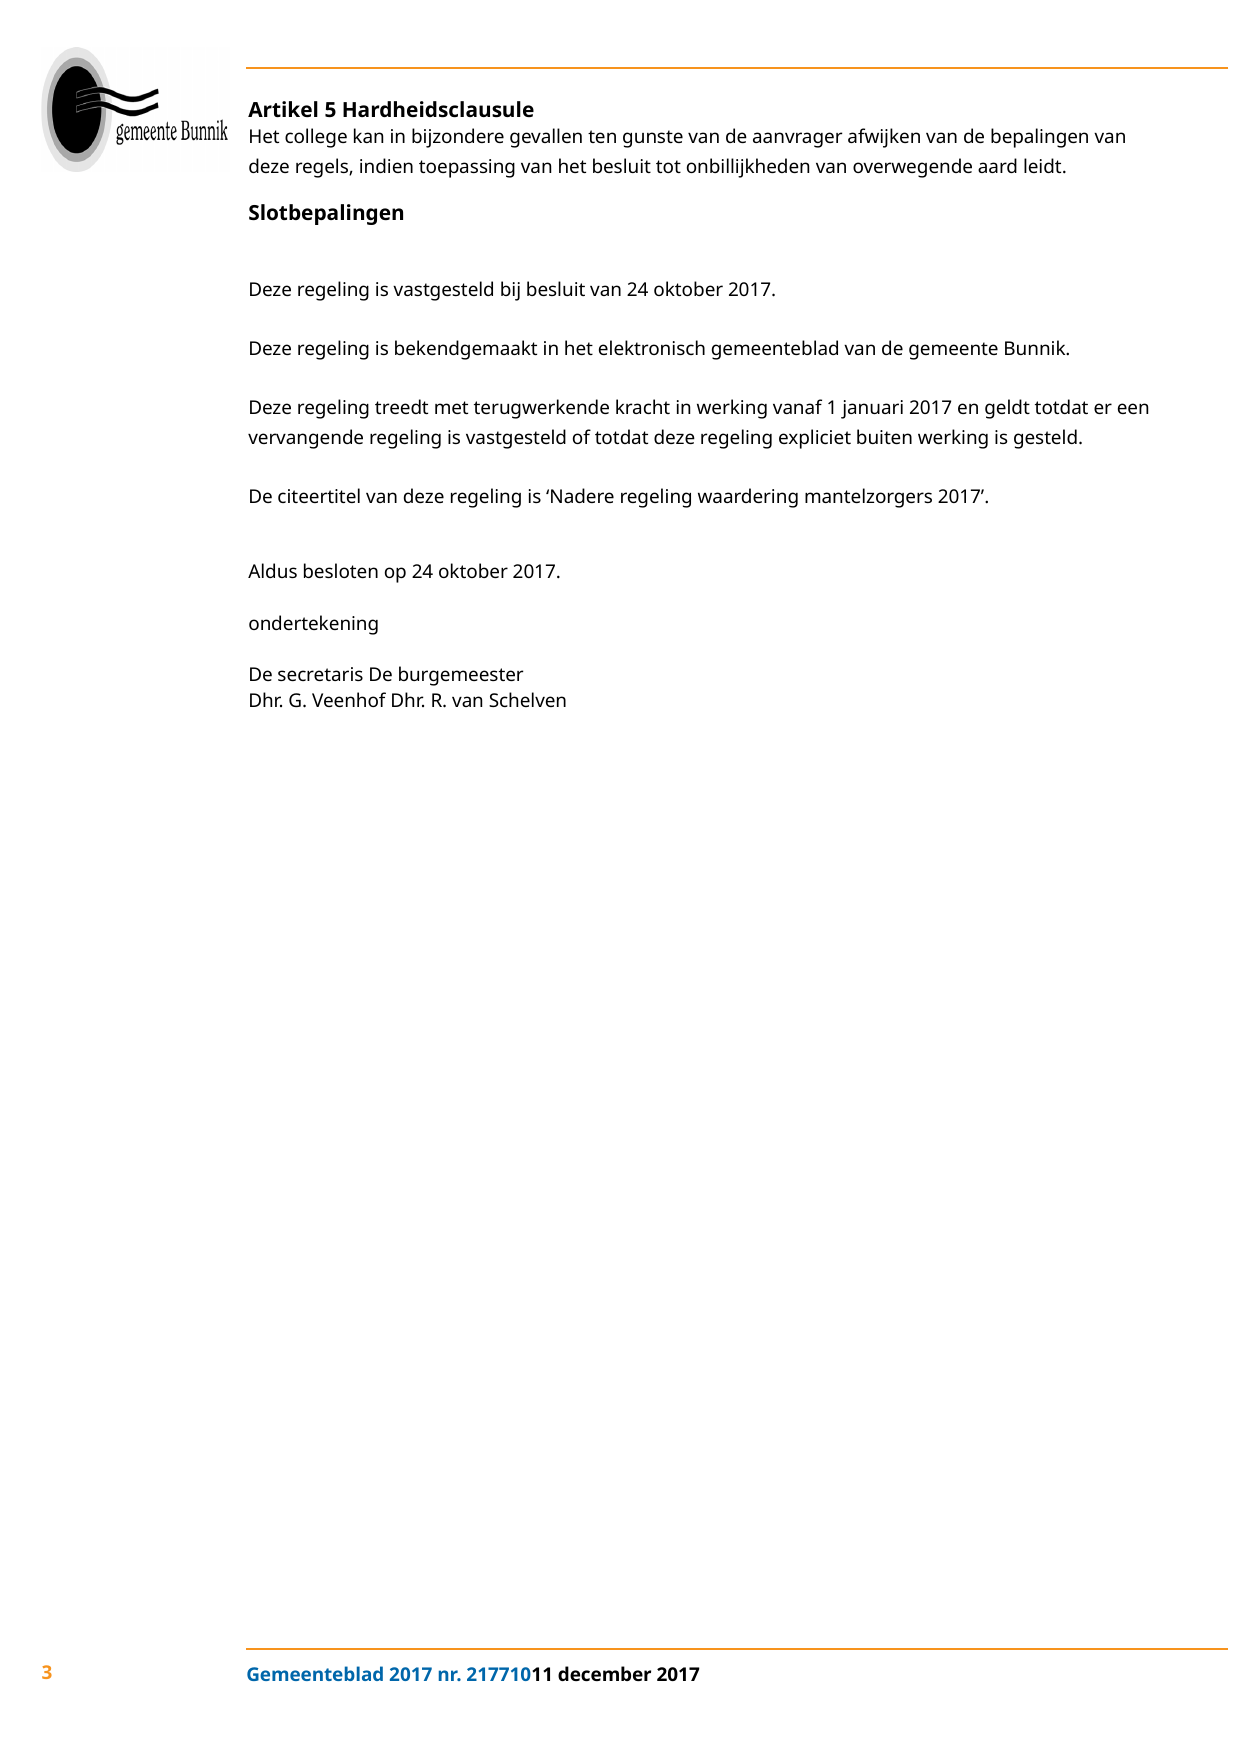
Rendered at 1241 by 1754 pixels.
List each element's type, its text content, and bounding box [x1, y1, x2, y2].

text De secretaris De burgemeester [248, 661, 1152, 687]
text Deze regeling treedt met terugwerkende kracht in werking vanaf 1 januari 2017 en geldt totdat er een vervangende regeling is vastgesteld of totdat deze regeling expliciet buiten werking is gesteld. [248, 394, 1152, 450]
text Het college kan in bijzondere gevallen ten gunste van de aanvrager afwijken van de bepalingen van deze regels, indien toepassing van het besluit tot onbillijkheden van overwegende aard leidt. [248, 123, 1152, 178]
text Slotbepalingen [248, 198, 1152, 227]
text Deze regeling is bekendgemaakt in het elektronisch gemeenteblad van de gemeente Bunnik. [248, 335, 1152, 361]
picture [41, 47, 231, 172]
text De citeertitel van deze regeling is ‘Nadere regeling waardering mantelzorgers 2017’. [248, 483, 1152, 509]
text Deze regeling is vastgesteld bij besluit van 24 oktober 2017. [248, 276, 1152, 302]
text Artikel 5 Hardheidsclausule [248, 95, 1152, 123]
text ondertekening [248, 610, 1152, 636]
text Aldus besloten op 24 oktober 2017. [248, 558, 1152, 584]
text Dhr. G. Veenhof Dhr. R. van Schelven [248, 687, 1152, 713]
